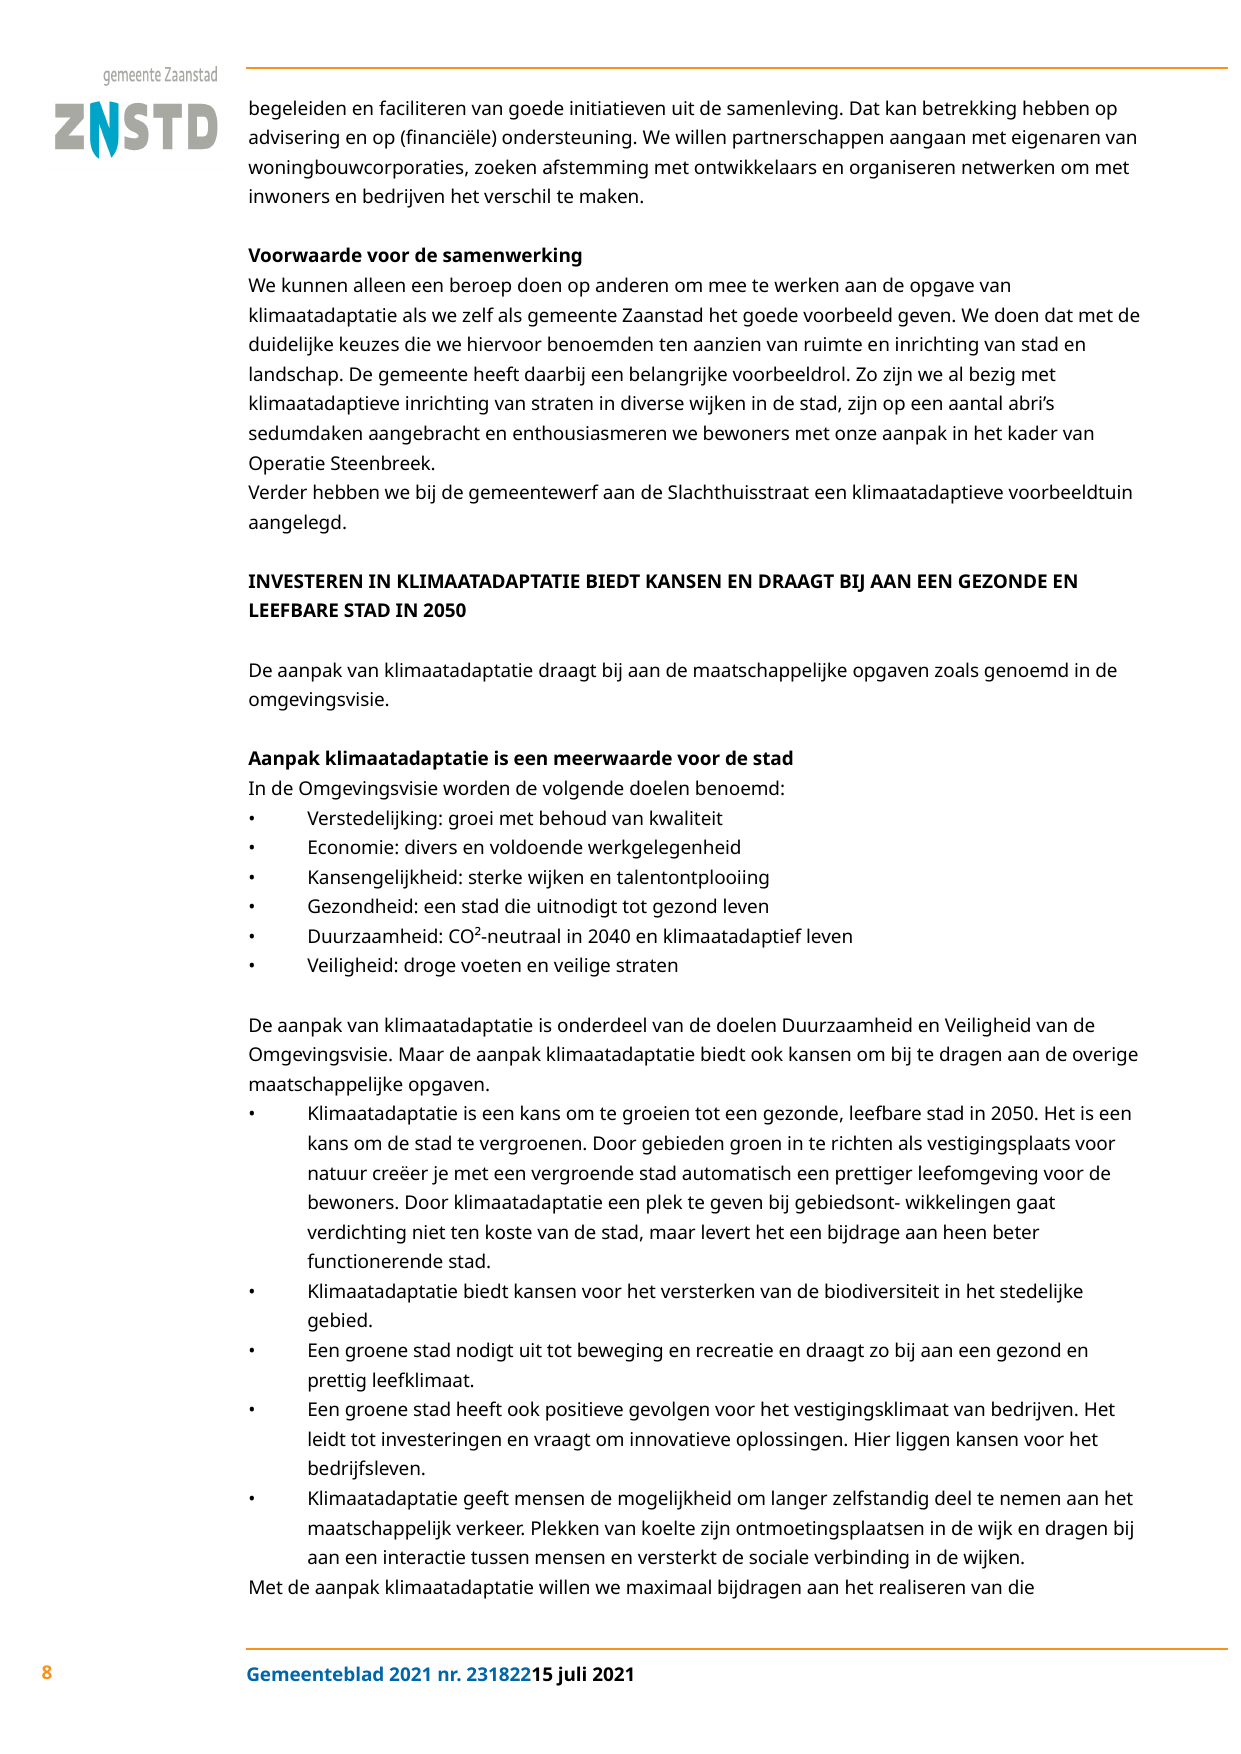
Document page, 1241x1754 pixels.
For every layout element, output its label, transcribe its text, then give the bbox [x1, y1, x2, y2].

list Gezondheid: een stad die uitnodigt tot gezond leven [248, 893, 1152, 919]
text We kunnen alleen een beroep doen op anderen om mee te werken aan de opgave van klimaatadaptatie als we zelf als gemeente Zaanstad het goede voorbeeld geven. We doen dat met de duidelijke keuzes die we hiervoor benoemden ten aanzien van ruimte en inrichting van stad en landschap. De gemeente heeft daarbij een belangrijke voorbeeldrol. Zo zijn we al bezig met klimaatadaptieve inrichting van straten in diverse wijken in de stad, zijn op een aantal abri’s sedumdaken aangebracht en enthousiasmeren we bewoners met onze aanpak in het kader van Operatie Steenbreek. [248, 272, 1152, 476]
list Klimaatadaptatie biedt kansen voor het versterken van de biodiversiteit in het stedelijke gebied. [248, 1278, 1152, 1333]
text Voorwaarde voor de samenwerking [248, 243, 1152, 268]
text Met de aanpak klimaatadaptatie willen we maximaal bijdragen aan het realiseren van die [248, 1574, 1152, 1600]
list Klimaatadaptatie is een kans om te groeien tot een gezonde, leefbare stad in 2050. Het is een kans om de stad te vergroenen. Door gebieden groen in te richten als vestigingsplaats voor natuur creëer je met een vergroende stad automatisch een prettiger leefomgeving voor de bewoners. Door klimaatadaptatie een plek te geven bij gebiedsont- wikkelingen gaat verdichting niet ten koste van de stad, maar levert het een bijdrage aan heen beter functionerende stad. [248, 1101, 1152, 1274]
list Kansengelijkheid: sterke wijken en talentontplooiing [248, 864, 1152, 890]
text Aanpak klimaatadaptatie is een meerwaarde voor de stad [248, 746, 1152, 771]
text In de Omgevingsvisie worden de volgende doelen benoemd: [248, 775, 1152, 801]
text INVESTEREN IN KLIMAATADAPTATIE BIEDT KANSEN EN DRAAGT BIJ AAN EEN GEZONDE EN LEEFBARE STAD IN 2050 [248, 568, 1152, 623]
text De aanpak van klimaatadaptatie is onderdeel van de doelen Duurzaamheid en Veiligheid van de Omgevingsvisie. Maar de aanpak klimaatadaptatie biedt ook kansen om bij te dragen aan de overige maatschappelijke opgaven. [248, 1012, 1152, 1097]
text Verder hebben we bij de gemeentewerf aan de Slachthuisstraat een klimaatadaptieve voorbeeldtuin aangelegd. [248, 479, 1152, 535]
list Verstedelijking: groei met behoud van kwaliteit [248, 805, 1152, 831]
list Een groene stad heeft ook positieve gevolgen voor het vestigingsklimaat van bedrijven. Het leidt tot investeringen en vraagt om innovatieve oplossingen. Hier liggen kansen voor het bedrijfsleven. [248, 1396, 1152, 1481]
text De aanpak van klimaatadaptatie draagt bij aan de maatschappelijke opgaven zoals genoemd in de omgevingsvisie. [248, 657, 1152, 712]
list Duurzaamheid: CO²-neutraal in 2040 en klimaatadaptief leven [248, 923, 1152, 949]
picture [41, 47, 231, 172]
list Een groene stad nodigt uit tot beweging en recreatie en draagt zo bij aan een gezond en prettig leefklimaat. [248, 1337, 1152, 1393]
list Economie: divers en voldoende werkgelegenheid [248, 834, 1152, 860]
list Klimaatadaptatie geeft mensen de mogelijkheid om langer zelfstandig deel te nemen aan het maatschappelijk verkeer. Plekken van koelte zijn ontmoetingsplaatsen in de wijk en dragen bij aan een interactie tussen mensen en versterkt de sociale verbinding in de wijken. [248, 1485, 1152, 1570]
list Veiligheid: droge voeten en veilige straten [248, 953, 1152, 978]
text begeleiden en faciliteren van goede initiatieven uit de samenleving. Dat kan betrekking hebben op advisering en op (financiële) ondersteuning. We willen partnerschappen aangaan met eigenaren van woningbouwcorporaties, zoeken afstemming met ontwikkelaars en organiseren netwerken om met inwoners en bedrijven het verschil te maken. [248, 95, 1152, 209]
